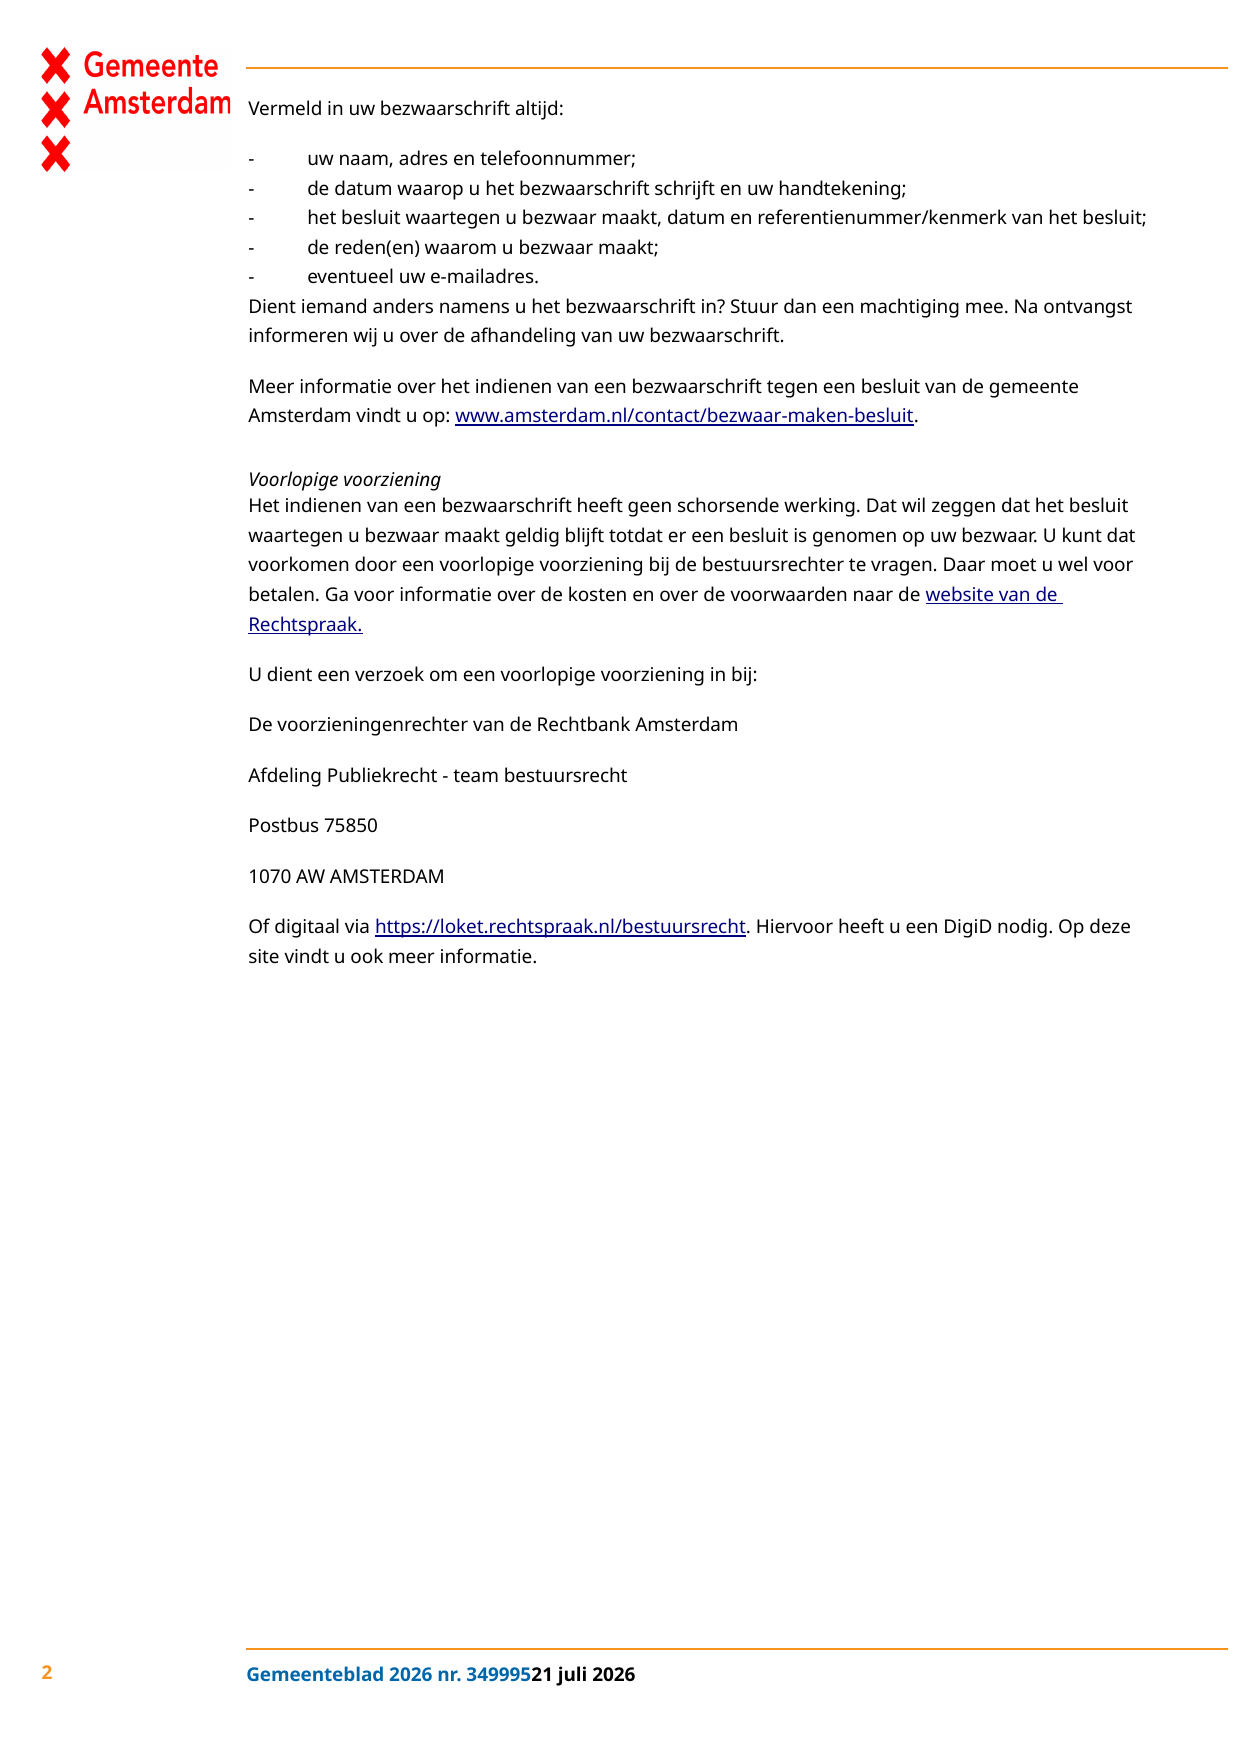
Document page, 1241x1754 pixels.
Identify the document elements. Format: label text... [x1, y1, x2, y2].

text 1070 AW AMSTERDAM [248, 863, 1152, 888]
text Postbus 75850 [248, 812, 1152, 838]
list uw naam, adres en telefoonnummer; [248, 145, 1152, 171]
list het besluit waartegen u bezwaar maakt, datum en referentienummer/kenmerk van het besluit; [248, 204, 1152, 230]
text Afdeling Publiekrecht - team bestuursrecht [248, 762, 1152, 788]
text Vermeld in uw bezwaarschrift altijd: [248, 95, 1152, 121]
picture [41, 47, 231, 172]
text Dient iemand anders namens u het bezwaarschrift in? Stuur dan een machtiging mee. Na ontvangst informeren wij u over de afhandeling van uw bezwaarschrift. [248, 293, 1152, 348]
text Het indienen van een bezwaarschrift heeft geen schorsende werking. Dat wil zeggen dat het besluit waartegen u bezwaar maakt geldig blijft totdat er een besluit is genomen op uw bezwaar. U kunt dat voorkomen door een voorlopige voorziening bij de bestuursrechter te vragen. Daar moet u wel voor betalen. Ga voor informatie over de kosten en over de voorwaarden naar de website van de Rechtspraak. [248, 492, 1152, 636]
list de datum waarop u het bezwaarschrift schrijft en uw handtekening; [248, 175, 1152, 201]
list de reden(en) waarom u bezwaar maakt; [248, 234, 1152, 260]
list eventueel uw e-mailadres. [248, 263, 1152, 289]
text Of digitaal via https://loket.rechtspraak.nl/bestuursrecht. Hiervoor heeft u een DigiD nodig. Op deze site vindt u ook meer informatie. [248, 913, 1152, 968]
text U dient een verzoek om een voorlopige voorziening in bij: [248, 661, 1152, 687]
text Voorlopige voorziening [248, 467, 1152, 492]
text De voorzieningenrechter van de Rechtbank Amsterdam [248, 712, 1152, 737]
text Meer informatie over het indienen van een bezwaarschrift tegen een besluit van de gemeente Amsterdam vindt u op: www.amsterdam.nl/contact/bezwaar-maken-besluit. [248, 373, 1152, 428]
